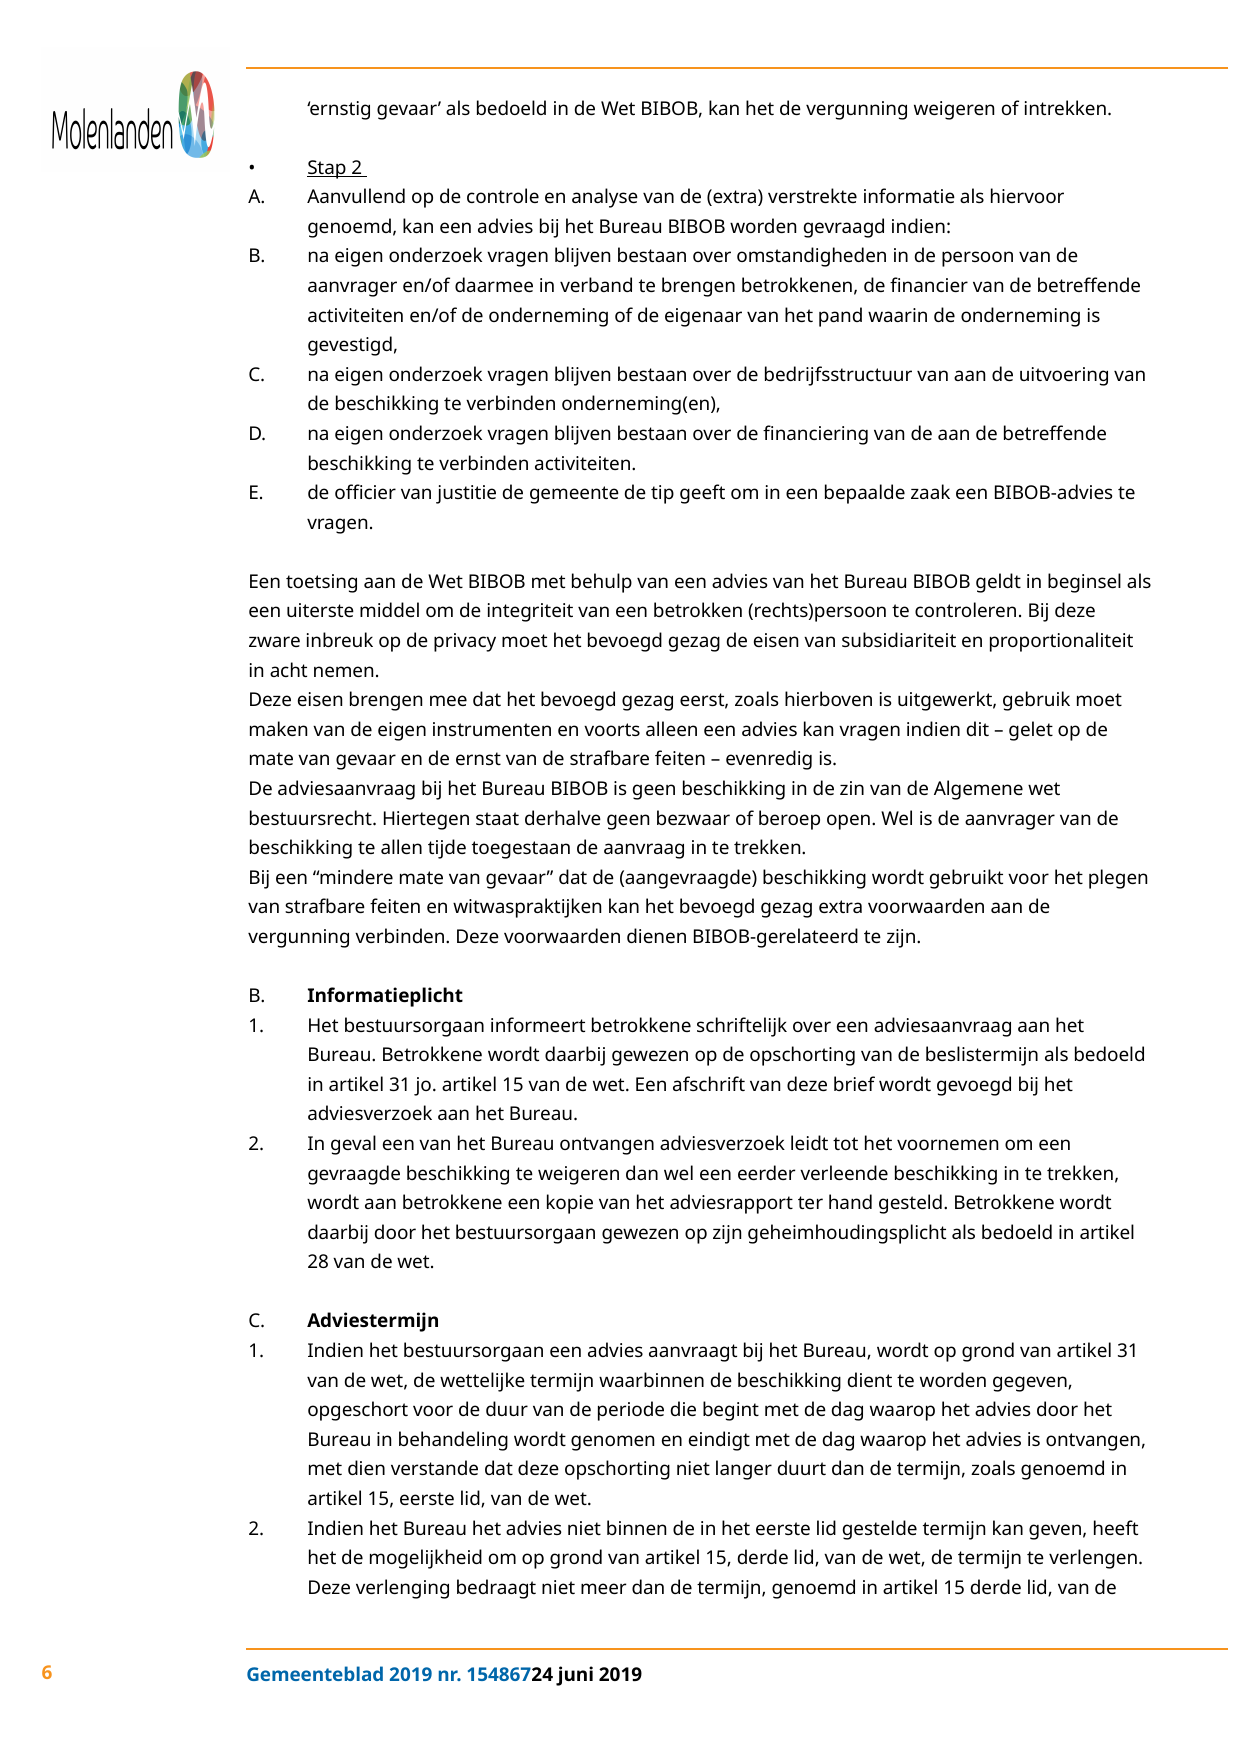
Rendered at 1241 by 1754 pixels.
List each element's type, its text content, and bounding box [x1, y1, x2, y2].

text Deze eisen brengen mee dat het bevoegd gezag eerst, zoals hierboven is uitgewerkt, gebruik moet maken van de eigen instrumenten en voorts alleen een advies kan vragen indien dit – gelet op de mate van gevaar en de ernst van de strafbare feiten – evenredig is. [248, 686, 1152, 771]
list Indien het Bureau het advies niet binnen de in het eerste lid gestelde termijn kan geven, heeft het de mogelijkheid om op grond van artikel 15, derde lid, van de wet, de termijn te verlengen. Deze verlenging bedraagt niet meer dan de termijn, genoemd in artikel 15 derde lid, van de [248, 1515, 1152, 1600]
list Stap 2 [248, 154, 1152, 180]
list na eigen onderzoek vragen blijven bestaan over omstandigheden in de persoon van de aanvrager en/of daarmee in verband te brengen betrokkenen, de financier van de betreffende activiteiten en/of de onderneming of de eigenaar van het pand waarin de onderneming is gevestigd, [248, 243, 1152, 357]
text De adviesaanvraag bij het Bureau BIBOB is geen beschikking in de zin van de Algemene wet bestuursrecht. Hiertegen staat derhalve geen bezwaar of beroep open. Wel is de aanvrager van de beschikking te allen tijde toegestaan de aanvraag in te trekken. [248, 775, 1152, 860]
list ‘ernstig gevaar’ als bedoeld in de Wet BIBOB, kan het de vergunning weigeren of intrekken. [248, 95, 1152, 121]
picture [41, 47, 231, 172]
list Informatieplicht [248, 982, 1152, 1008]
text Bij een “mindere mate van gevaar” dat de (aangevraagde) beschikking wordt gebruikt voor het plegen van strafbare feiten en witwaspraktijken kan het bevoegd gezag extra voorwaarden aan de vergunning verbinden. Deze voorwaarden dienen BIBOB-gerelateerd te zijn. [248, 864, 1152, 949]
list de officier van justitie de gemeente de tip geeft om in een bepaalde zaak een BIBOB-advies te vragen. [248, 479, 1152, 535]
list na eigen onderzoek vragen blijven bestaan over de bedrijfsstructuur van aan de uitvoering van de beschikking te verbinden onderneming(en), [248, 361, 1152, 416]
list na eigen onderzoek vragen blijven bestaan over de financiering van de aan de betreffende beschikking te verbinden activiteiten. [248, 420, 1152, 476]
list In geval een van het Bureau ontvangen adviesverzoek leidt tot het voornemen om een gevraagde beschikking te weigeren dan wel een eerder verleende beschikking in te trekken, wordt aan betrokkene een kopie van het adviesrapport ter hand gesteld. Betrokkene wordt daarbij door het bestuursorgaan gewezen op zijn geheimhoudingsplicht als bedoeld in artikel 28 van de wet. [248, 1130, 1152, 1274]
list Aanvullend op de controle en analyse van de (extra) verstrekte informatie als hiervoor genoemd, kan een advies bij het Bureau BIBOB worden gevraagd indien: [248, 183, 1152, 239]
list Adviestermijn [248, 1308, 1152, 1333]
list Indien het bestuursorgaan een advies aanvraagt bij het Bureau, wordt op grond van artikel 31 van de wet, de wettelijke termijn waarbinnen de beschikking dient te worden gegeven, opgeschort voor de duur van de periode die begint met de dag waarop het advies door het Bureau in behandeling wordt genomen en eindigt met de dag waarop het advies is ontvangen, met dien verstande dat deze opschorting niet langer duurt dan de termijn, zoals genoemd in artikel 15, eerste lid, van de wet. [248, 1337, 1152, 1511]
list Het bestuursorgaan informeert betrokkene schriftelijk over een adviesaanvraag aan het Bureau. Betrokkene wordt daarbij gewezen op de opschorting van de beslistermijn als bedoeld in artikel 31 jo. artikel 15 van de wet. Een afschrift van deze brief wordt gevoegd bij het adviesverzoek aan het Bureau. [248, 1012, 1152, 1126]
text Een toetsing aan de Wet BIBOB met behulp van een advies van het Bureau BIBOB geldt in beginsel als een uiterste middel om de integriteit van een betrokken (rechts)persoon te controleren. Bij deze zware inbreuk op de privacy moet het bevoegd gezag de eisen van subsidiariteit en proportionaliteit in acht nemen. [248, 568, 1152, 683]
